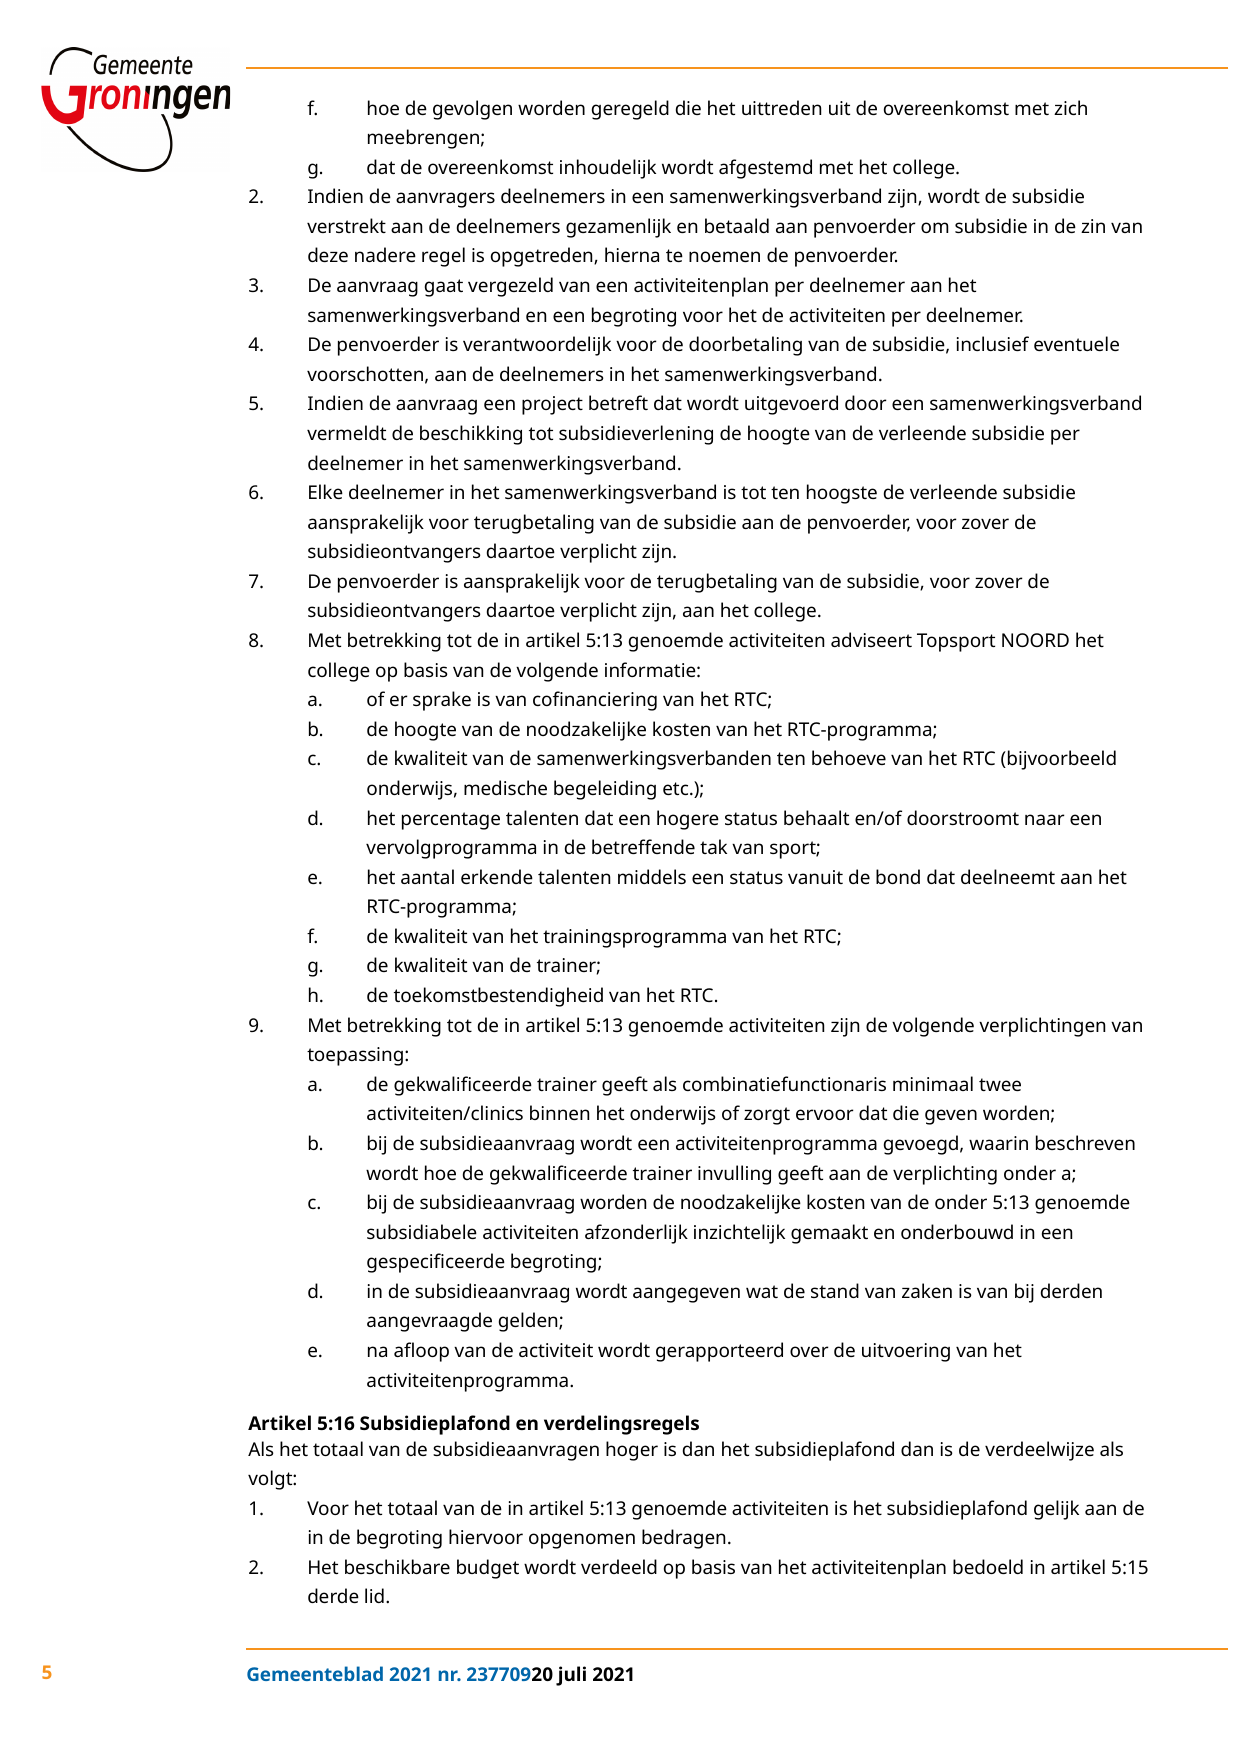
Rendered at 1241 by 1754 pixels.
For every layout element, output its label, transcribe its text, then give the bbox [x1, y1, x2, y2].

text Als het totaal van de subsidieaanvragen hoger is dan het subsidieplafond dan is de verdeelwijze als volgt: [248, 1436, 1152, 1491]
list bij de subsidieaanvraag wordt een activiteitenprogramma gevoegd, waarin beschreven wordt hoe de gekwalificeerde trainer invulling geeft aan de verplichting onder a; [307, 1130, 1152, 1186]
list Met betrekking tot de in artikel 5:13 genoemde activiteiten adviseert Topsport NOORD het college op basis van de volgende informatie: [248, 627, 1152, 683]
list het aantal erkende talenten middels een status vanuit de bond dat deelneemt aan het RTC-programma; [307, 864, 1152, 919]
list in de subsidieaanvraag wordt aangegeven wat de stand van zaken is van bij derden aangevraagde gelden; [307, 1278, 1152, 1333]
text Artikel 5:16 Subsidieplafond en verdelingsregels [248, 1410, 1152, 1436]
list de kwaliteit van de samenwerkingsverbanden ten behoeve van het RTC (bijvoorbeeld onderwijs, medische begeleiding etc.); [307, 746, 1152, 801]
list het percentage talenten dat een hogere status behaalt en/of doorstroomt naar een vervolgprogramma in de betreffende tak van sport; [307, 805, 1152, 860]
list hoe de gevolgen worden geregeld die het uittreden uit de overeenkomst met zich meebrengen; [307, 95, 1152, 150]
list na afloop van de activiteit wordt gerapporteerd over de uitvoering van het activiteitenprogramma. [307, 1337, 1152, 1393]
list de toekomstbestendigheid van het RTC. [307, 982, 1152, 1008]
list De penvoerder is verantwoordelijk voor de doorbetaling van de subsidie, inclusief eventuele voorschotten, aan de deelnemers in het samenwerkingsverband. [248, 331, 1152, 387]
list de kwaliteit van de trainer; [307, 953, 1152, 978]
list Elke deelnemer in het samenwerkingsverband is tot ten hoogste de verleende subsidie aansprakelijk voor terugbetaling van de subsidie aan de penvoerder, voor zover de subsidieontvangers daartoe verplicht zijn. [248, 479, 1152, 564]
list dat de overeenkomst inhoudelijk wordt afgestemd met het college. [307, 154, 1152, 180]
list Indien de aanvragers deelnemers in een samenwerkingsverband zijn, wordt de subsidie verstrekt aan de deelnemers gezamenlijk en betaald aan penvoerder om subsidie in de zin van deze nadere regel is opgetreden, hierna te noemen de penvoerder. [248, 183, 1152, 268]
list De aanvraag gaat vergezeld van een activiteitenplan per deelnemer aan het samenwerkingsverband en een begroting voor het de activiteiten per deelnemer. [248, 272, 1152, 328]
list De penvoerder is aansprakelijk voor de terugbetaling van de subsidie, voor zover de subsidieontvangers daartoe verplicht zijn, aan het college. [248, 568, 1152, 623]
list Het beschikbare budget wordt verdeeld op basis van het activiteitenplan bedoeld in artikel 5:15 derde lid. [248, 1554, 1152, 1609]
picture [41, 47, 231, 172]
list Voor het totaal van de in artikel 5:13 genoemde activiteiten is het subsidieplafond gelijk aan de in de begroting hiervoor opgenomen bedragen. [248, 1495, 1152, 1550]
list de kwaliteit van het trainingsprogramma van het RTC; [307, 923, 1152, 949]
list Met betrekking tot de in artikel 5:13 genoemde activiteiten zijn de volgende verplichtingen van toepassing: [248, 1012, 1152, 1067]
list de hoogte van de noodzakelijke kosten van het RTC-programma; [307, 716, 1152, 742]
list of er sprake is van cofinanciering van het RTC; [307, 686, 1152, 712]
list de gekwalificeerde trainer geeft als combinatiefunctionaris minimaal twee activiteiten/clinics binnen het onderwijs of zorgt ervoor dat die geven worden; [307, 1071, 1152, 1126]
list bij de subsidieaanvraag worden de noodzakelijke kosten van de onder 5:13 genoemde subsidiabele activiteiten afzonderlijk inzichtelijk gemaakt en onderbouwd in een gespecificeerde begroting; [307, 1189, 1152, 1274]
list Indien de aanvraag een project betreft dat wordt uitgevoerd door een samenwerkingsverband vermeldt de beschikking tot subsidieverlening de hoogte van de verleende subsidie per deelnemer in het samenwerkingsverband. [248, 391, 1152, 476]
